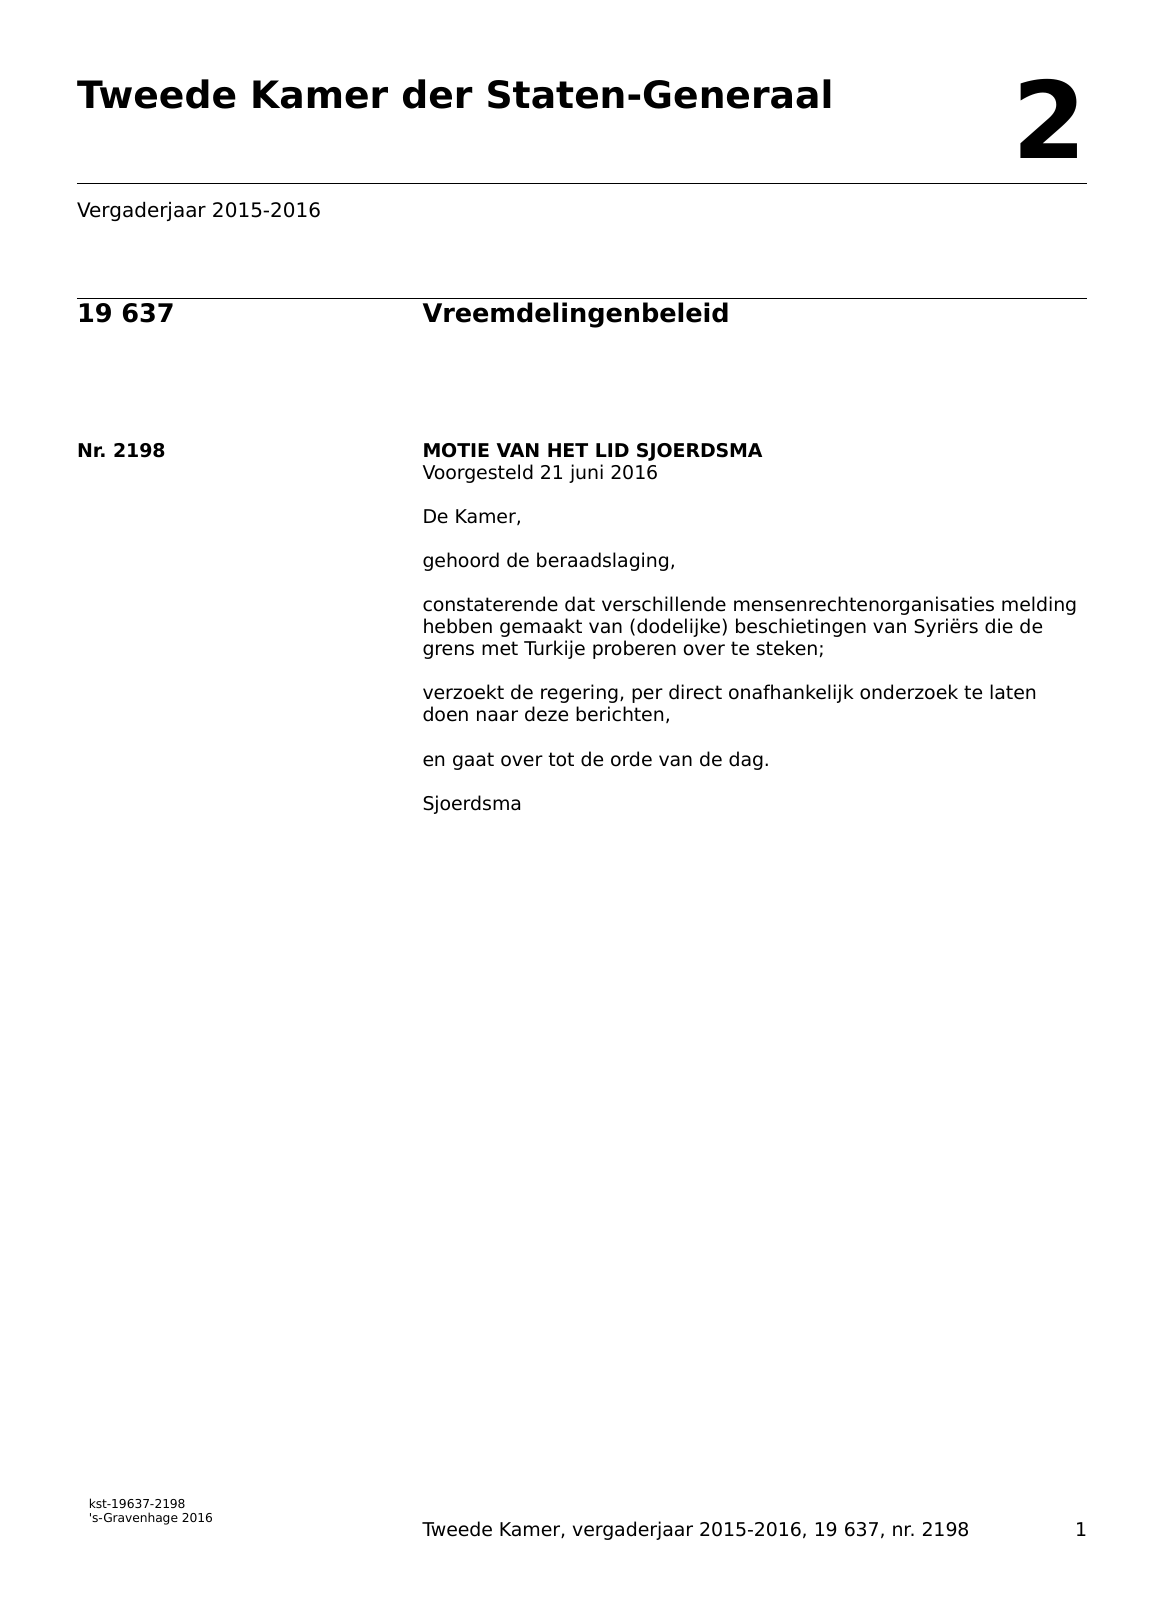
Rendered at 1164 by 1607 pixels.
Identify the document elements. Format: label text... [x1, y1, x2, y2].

table_header 2 [886, 59, 1087, 183]
subtitle Nr. 2198 MOTIE VAN HET LID SJOERDSMA [77, 440, 1087, 462]
table_header Tweede Kamer der Staten-Generaal [77, 59, 886, 183]
text kst-19637-2198 [88, 1497, 323, 1511]
table_cell Vergaderjaar 2015-2016 [77, 184, 1087, 298]
text Sjoerdsma [422, 793, 1087, 814]
text gehoord de beraadslaging, [422, 550, 1087, 572]
text 's-Gravenhage 2016 [88, 1511, 323, 1525]
text De Kamer, [422, 506, 1087, 528]
text verzoekt de regering, per direct onafhankelijk onderzoek te laten doen naar deze berichten, [422, 682, 1087, 726]
text constaterende dat verschillende mensenrechtenorganisaties melding hebben gemaakt van (dodelijke) beschietingen van Syriërs die de grens met Turkije proberen over te steken; [422, 594, 1087, 660]
text Voorgesteld 21 juni 2016 [422, 462, 1087, 484]
subtitle 19 637 Vreemdelingenbeleid [77, 299, 1087, 329]
text en gaat over tot de orde van de dag. [422, 748, 1087, 770]
